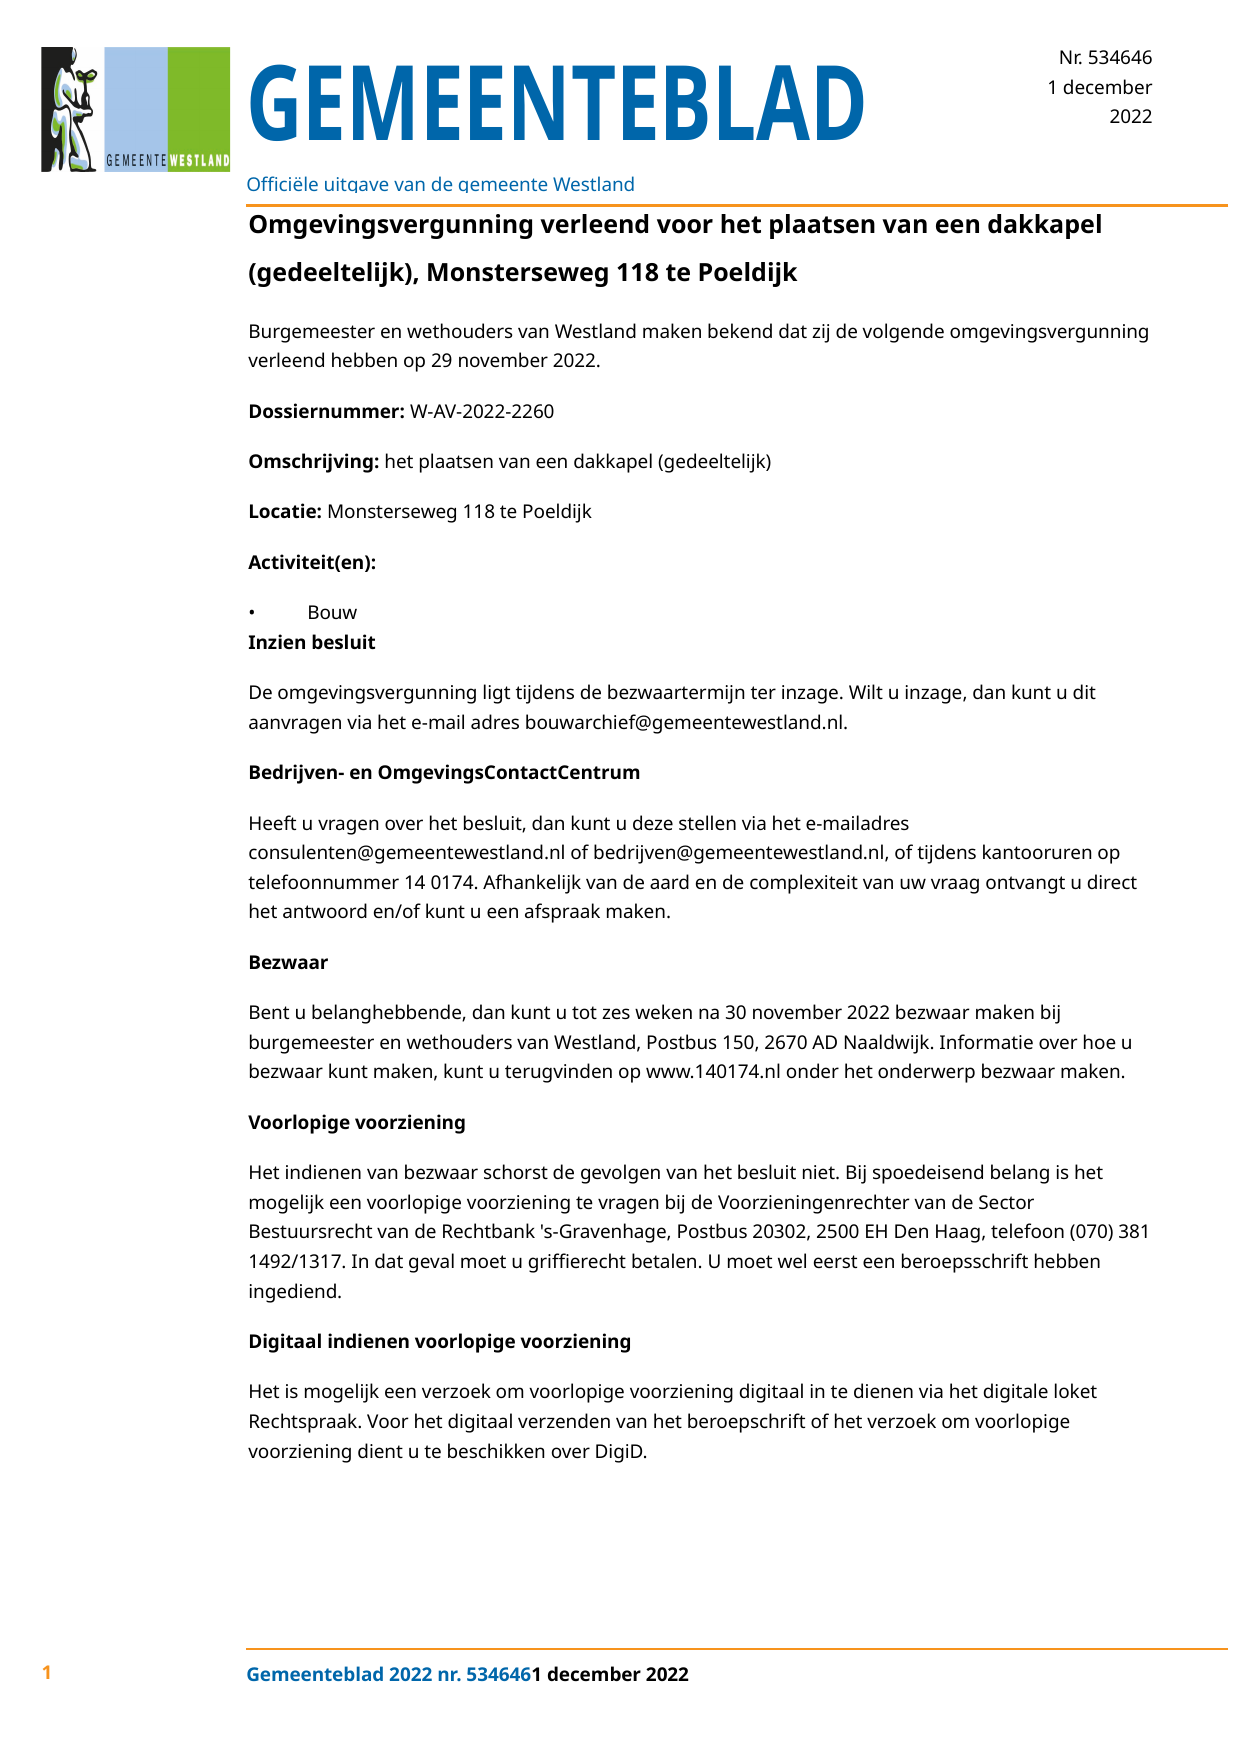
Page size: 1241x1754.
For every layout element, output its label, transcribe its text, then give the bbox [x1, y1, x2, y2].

picture [41, 47, 231, 172]
text Omgevingsvergunning verleend voor het plaatsen van een dakkapel (gedeeltelijk), Monsterseweg 118 te Poeldijk [248, 207, 1152, 288]
text Het indienen van bezwaar schorst de gevolgen van het besluit niet. Bij spoedeisend belang is het mogelijk een voorlopige voorziening te vragen bij de Voorzieningenrechter van de Sector Bestuursrecht van de Rechtbank 's-Gravenhage, Postbus 20302, 2500 EH Den Haag, telefoon (070) 381 1492/1317. In dat geval moet u griffierecht betalen. U moet wel eerst een beroepsschrift hebben ingediend. [248, 1159, 1152, 1304]
text Bezwaar [248, 949, 1152, 975]
text Voorlopige voorziening [248, 1109, 1152, 1135]
text Heeft u vragen over het besluit, dan kunt u deze stellen via het e-mailadres consulenten@gemeentewestland.nl of bedrijven@gemeentewestland.nl, of tijdens kantooruren op telefoonnummer 14 0174. Afhankelijk van de aard en de complexiteit van uw vraag ontvangt u direct het antwoord en/of kunt u een afspraak maken. [248, 810, 1152, 924]
text Bent u belanghebbende, dan kunt u tot zes weken na 30 november 2022 bezwaar maken bij burgemeester en wethouders van Westland, Postbus 150, 2670 AD Naaldwijk. Informatie over hoe u bezwaar kunt maken, kunt u terugvinden op www.140174.nl onder het onderwerp bezwaar maken. [248, 999, 1152, 1084]
list Bouw [248, 599, 1152, 625]
text Digitaal indienen voorlopige voorziening [248, 1328, 1152, 1354]
text Locatie: Monsterseweg 118 te Poeldijk [248, 499, 1152, 524]
text Het is mogelijk een verzoek om voorlopige voorziening digitaal in te dienen via het digitale loket Rechtspraak. Voor het digitaal verzenden van het beroepschrift of het verzoek om voorlopige voorziening dient u te beschikken over DigiD. [248, 1379, 1152, 1464]
text Activiteit(en): [248, 549, 1152, 575]
text Inzien besluit [248, 629, 1152, 655]
text Dossiernummer: W-AV-2022-2260 [248, 398, 1152, 424]
text Omschrijving: het plaatsen van een dakkapel (gedeeltelijk) [248, 448, 1152, 474]
text Bedrijven- en OmgevingsContactCentrum [248, 759, 1152, 785]
text De omgevingsvergunning ligt tijdens de bezwaartermijn ter inzage. Wilt u inzage, dan kunt u dit aanvragen via het e-mail adres bouwarchief@gemeentewestland.nl. [248, 679, 1152, 735]
text Burgemeester en wethouders van Westland maken bekend dat zij de volgende omgevingsvergunning verleend hebben op 29 november 2022. [248, 318, 1152, 373]
